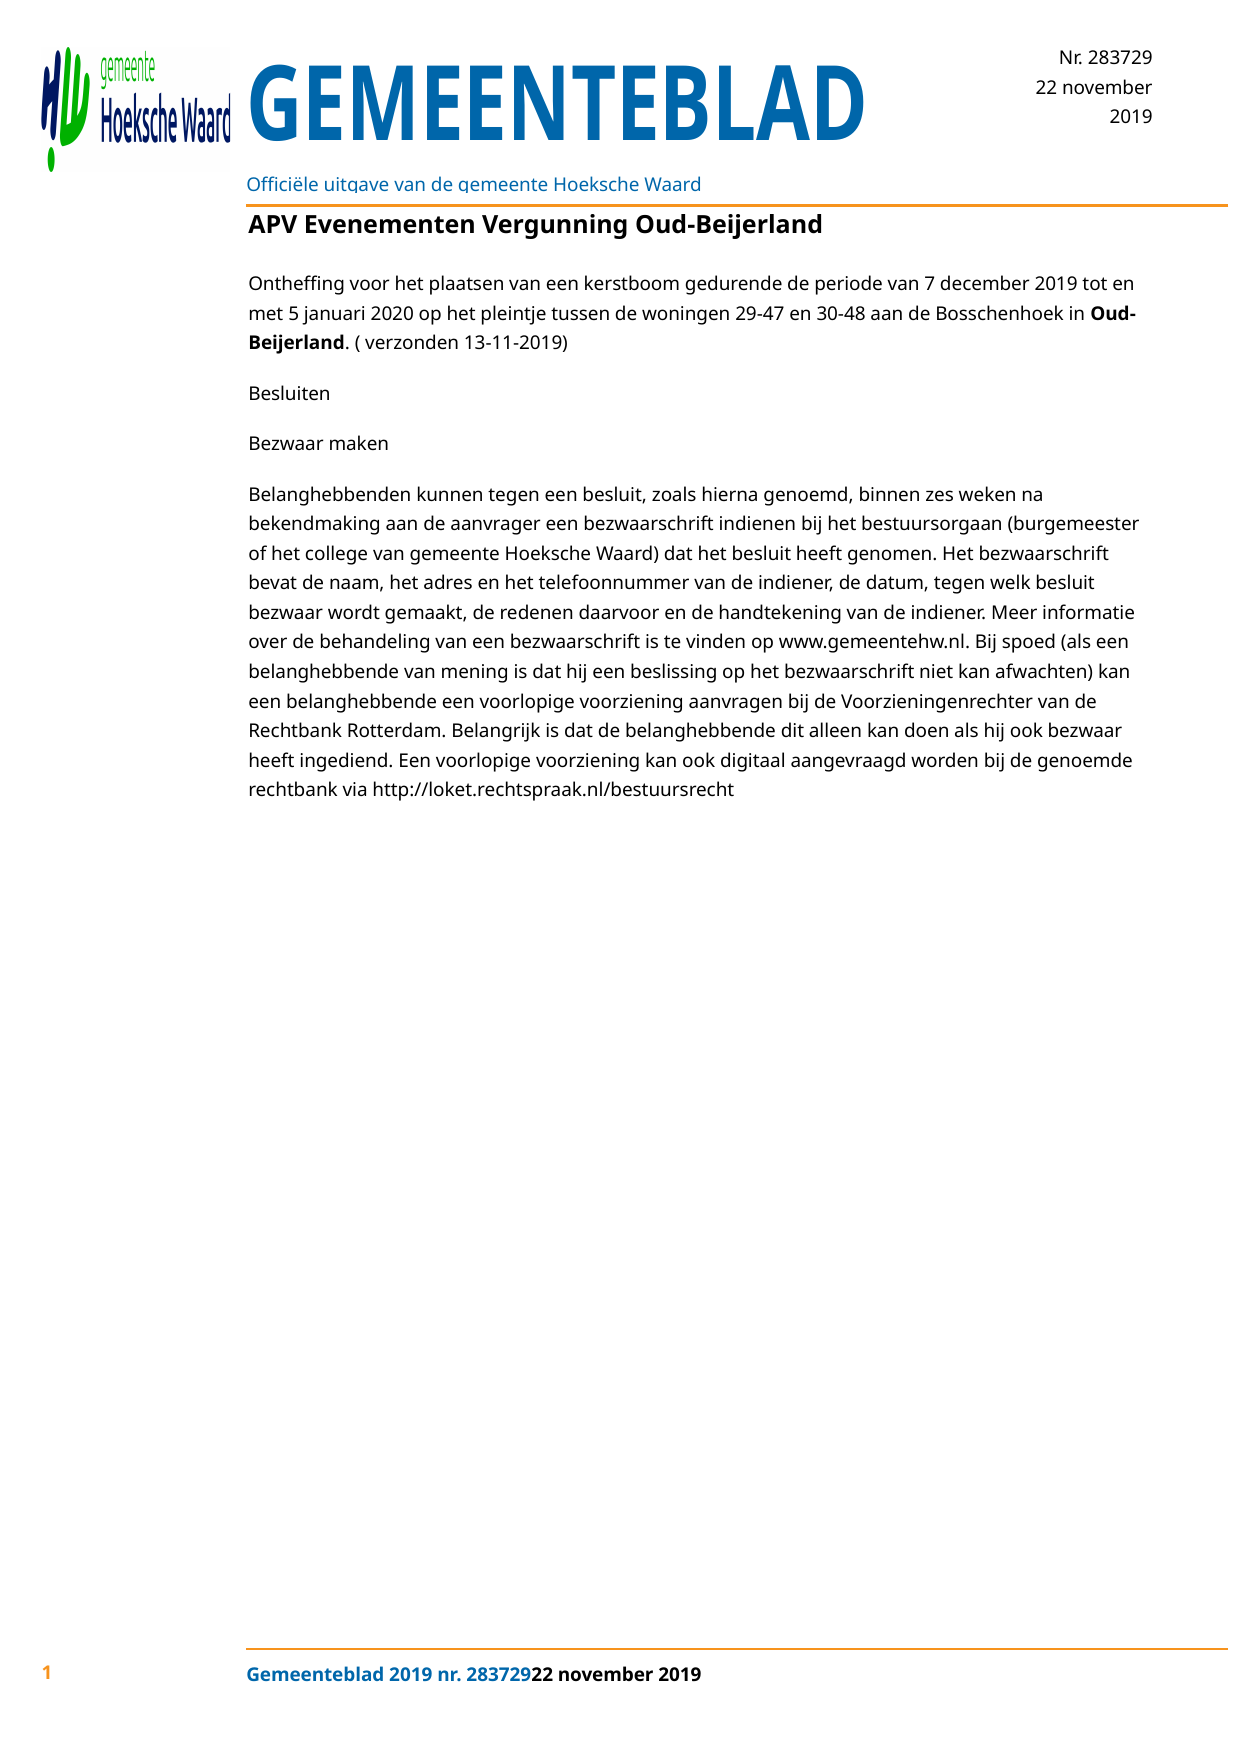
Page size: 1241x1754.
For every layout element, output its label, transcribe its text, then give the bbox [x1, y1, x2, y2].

text Ontheffing voor het plaatsen van een kerstboom gedurende de periode van 7 december 2019 tot en met 5 januari 2020 op het pleintje tussen de woningen 29-47 en 30-48 aan de Bosschenhoek in Oud-Beijerland. ( verzonden 13-11-2019) [248, 270, 1152, 355]
text Bezwaar maken [248, 430, 1152, 456]
text Belanghebbenden kunnen tegen een besluit, zoals hierna genoemd, binnen zes weken na bekendmaking aan de aanvrager een bezwaarschrift indienen bij het bestuursorgaan (burgemeester of het college van gemeente Hoeksche Waard) dat het besluit heeft genomen. Het bezwaarschrift bevat de naam, het adres en het telefoonnummer van de indiener, de datum, tegen welk besluit bezwaar wordt gemaakt, de redenen daarvoor en de handtekening van de indiener. Meer informatie over de behandeling van een bezwaarschrift is te vinden op www.gemeentehw.nl. Bij spoed (als een belanghebbende van mening is dat hij een beslissing op het bezwaarschrift niet kan afwachten) kan een belanghebbende een voorlopige voorziening aanvragen bij de Voorzieningenrechter van de Rechtbank Rotterdam. Belangrijk is dat de belanghebbende dit alleen kan doen als hij ook bezwaar heeft ingediend. Een voorlopige voorziening kan ook digitaal aangevraagd worden bij de genoemde rechtbank via http://loket.rechtspraak.nl/bestuursrecht [248, 481, 1152, 802]
picture [41, 47, 231, 172]
text Besluiten [248, 380, 1152, 406]
text APV Evenementen Vergunning Oud-Beijerland [248, 207, 1152, 241]
